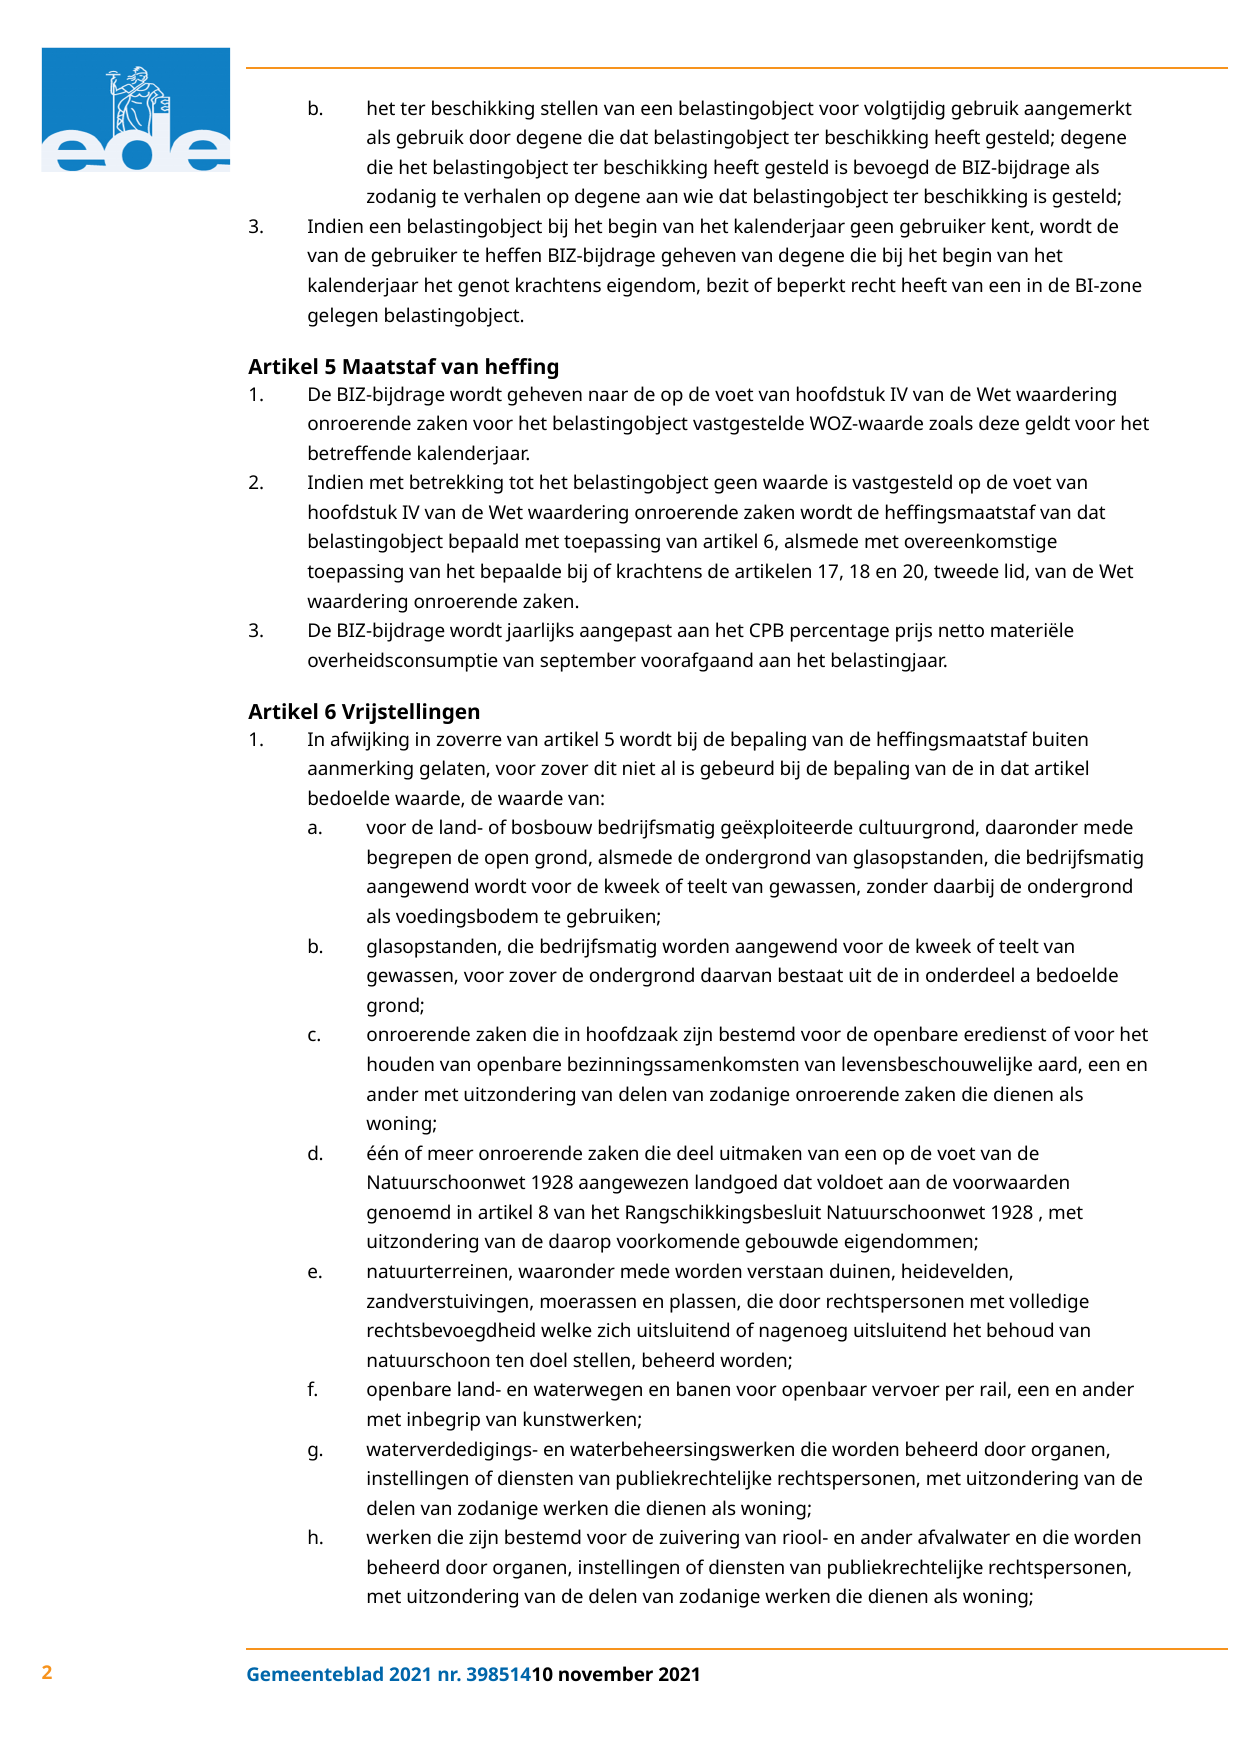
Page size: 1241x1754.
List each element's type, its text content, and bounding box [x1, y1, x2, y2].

list onroerende zaken die in hoofdzaak zijn bestemd voor de openbare eredienst of voor het houden van openbare bezinningssamenkomsten van levensbeschouwelijke aard, een en ander met uitzondering van delen van zodanige onroerende zaken die dienen als woning; [307, 1022, 1152, 1136]
list het ter beschikking stellen van een belastingobject voor volgtijdig gebruik aangemerkt als gebruik door degene die dat belastingobject ter beschikking heeft gesteld; degene die het belastingobject ter beschikking heeft gesteld is bevoegd de BIZ-bijdrage als zodanig te verhalen op degene aan wie dat belastingobject ter beschikking is gesteld; [307, 95, 1152, 209]
list natuurterreinen, waaronder mede worden verstaan duinen, heidevelden, zandverstuivingen, moerassen en plassen, die door rechtspersonen met volledige rechtsbevoegdheid welke zich uitsluitend of nagenoeg uitsluitend het behoud van natuurschoon ten doel stellen, beheerd worden; [307, 1258, 1152, 1373]
list openbare land- en waterwegen en banen voor openbaar vervoer per rail, een en ander met inbegrip van kunstwerken; [307, 1377, 1152, 1432]
list werken die zijn bestemd voor de zuivering van riool- en ander afvalwater en die worden beheerd door organen, instellingen of diensten van publiekrechtelijke rechtspersonen, met uitzondering van de delen van zodanige werken die dienen als woning; [307, 1524, 1152, 1609]
list Indien met betrekking tot het belastingobject geen waarde is vastgesteld op de voet van hoofdstuk IV van de Wet waardering onroerende zaken wordt de heffingsmaatstaf van dat belastingobject bepaald met toepassing van artikel 6, alsmede met overeenkomstige toepassing van het bepaalde bij of krachtens de artikelen 17, 18 en 20, tweede lid, van de Wet waardering onroerende zaken. [248, 469, 1152, 613]
list glasopstanden, die bedrijfsmatig worden aangewend voor de kweek of teelt van gewassen, voor zover de ondergrond daarvan bestaat uit de in onderdeel a bedoelde grond; [307, 933, 1152, 1018]
list één of meer onroerende zaken die deel uitmaken van een op de voet van de Natuurschoonwet 1928 aangewezen landgoed dat voldoet aan de voorwaarden genoemd in artikel 8 van het Rangschikkingsbesluit Natuurschoonwet 1928 , met uitzondering van de daarop voorkomende gebouwde eigendommen; [307, 1140, 1152, 1254]
list waterverdedigings- en waterbeheersingswerken die worden beheerd door organen, instellingen of diensten van publiekrechtelijke rechtspersonen, met uitzondering van de delen van zodanige werken die dienen als woning; [307, 1436, 1152, 1521]
picture [41, 47, 231, 172]
list De BIZ-bijdrage wordt jaarlijks aangepast aan het CPB percentage prijs netto materiële overheidsconsumptie van september voorafgaand aan het belastingjaar. [248, 617, 1152, 673]
list Indien een belastingobject bij het begin van het kalenderjaar geen gebruiker kent, wordt de van de gebruiker te heffen BIZ-bijdrage geheven van degene die bij het begin van het kalenderjaar het genot krachtens eigendom, bezit of beperkt recht heeft van een in de BI-zone gelegen belastingobject. [248, 213, 1152, 328]
text Artikel 5 Maatstaf van heffing [248, 352, 1152, 381]
list voor de land- of bosbouw bedrijfsmatig geëxploiteerde cultuurgrond, daaronder mede begrepen de open grond, alsmede de ondergrond van glasopstanden, die bedrijfsmatig aangewend wordt voor de kweek of teelt van gewassen, zonder daarbij de ondergrond als voedingsbodem te gebruiken; [307, 814, 1152, 929]
list De BIZ-bijdrage wordt geheven naar de op de voet van hoofdstuk IV van de Wet waardering onroerende zaken voor het belastingobject vastgestelde WOZ-waarde zoals deze geldt voor het betreffende kalenderjaar. [248, 381, 1152, 466]
list In afwijking in zoverre van artikel 5 wordt bij de bepaling van de heffingsmaatstaf buiten aanmerking gelaten, voor zover dit niet al is gebeurd bij de bepaling van de in dat artikel bedoelde waarde, de waarde van: [248, 726, 1152, 811]
text Artikel 6 Vrijstellingen [248, 697, 1152, 726]
